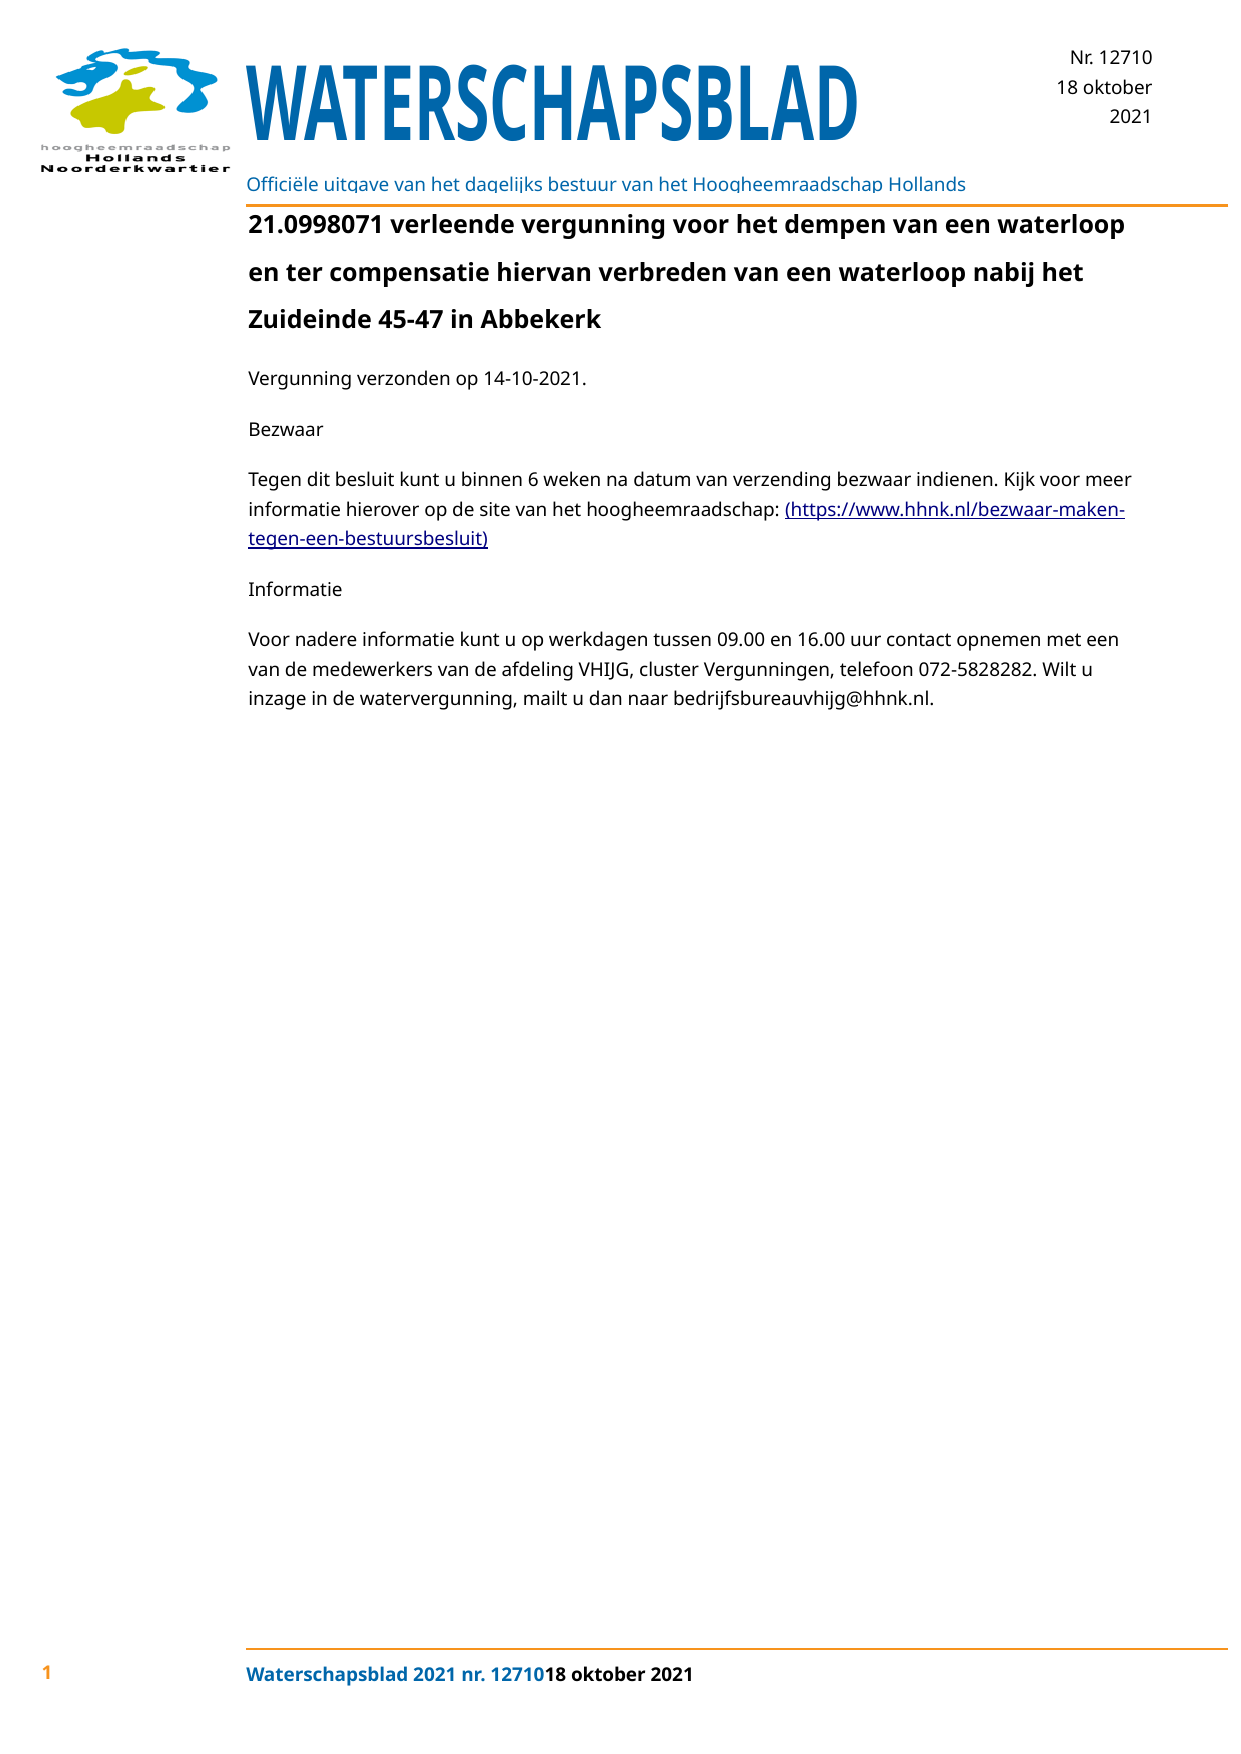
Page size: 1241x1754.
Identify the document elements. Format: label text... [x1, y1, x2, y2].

text 21.0998071 verleende vergunning voor het dempen van een waterloop en ter compensatie hiervan verbreden van een waterloop nabij het Zuideinde 45-47 in Abbekerk [248, 207, 1152, 336]
text Informatie [248, 576, 1152, 602]
picture [41, 47, 231, 172]
text Voor nadere informatie kunt u op werkdagen tussen 09.00 en 16.00 uur contact opnemen met een van de medewerkers van de afdeling VHIJG, cluster Vergunningen, telefoon 072-5828282. Wilt u inzage in de watervergunning, mailt u dan naar bedrijfsbureauvhijg@hhnk.nl. [248, 626, 1152, 711]
text Bezwaar [248, 416, 1152, 442]
text Tegen dit besluit kunt u binnen 6 weken na datum van verzending bezwaar indienen. Kijk voor meer informatie hierover op de site van het hoogheemraadschap: (https://www.hhnk.nl/bezwaar-maken-tegen-een-bestuursbesluit) [248, 466, 1152, 551]
text Vergunning verzonden op 14-10-2021. [248, 366, 1152, 391]
